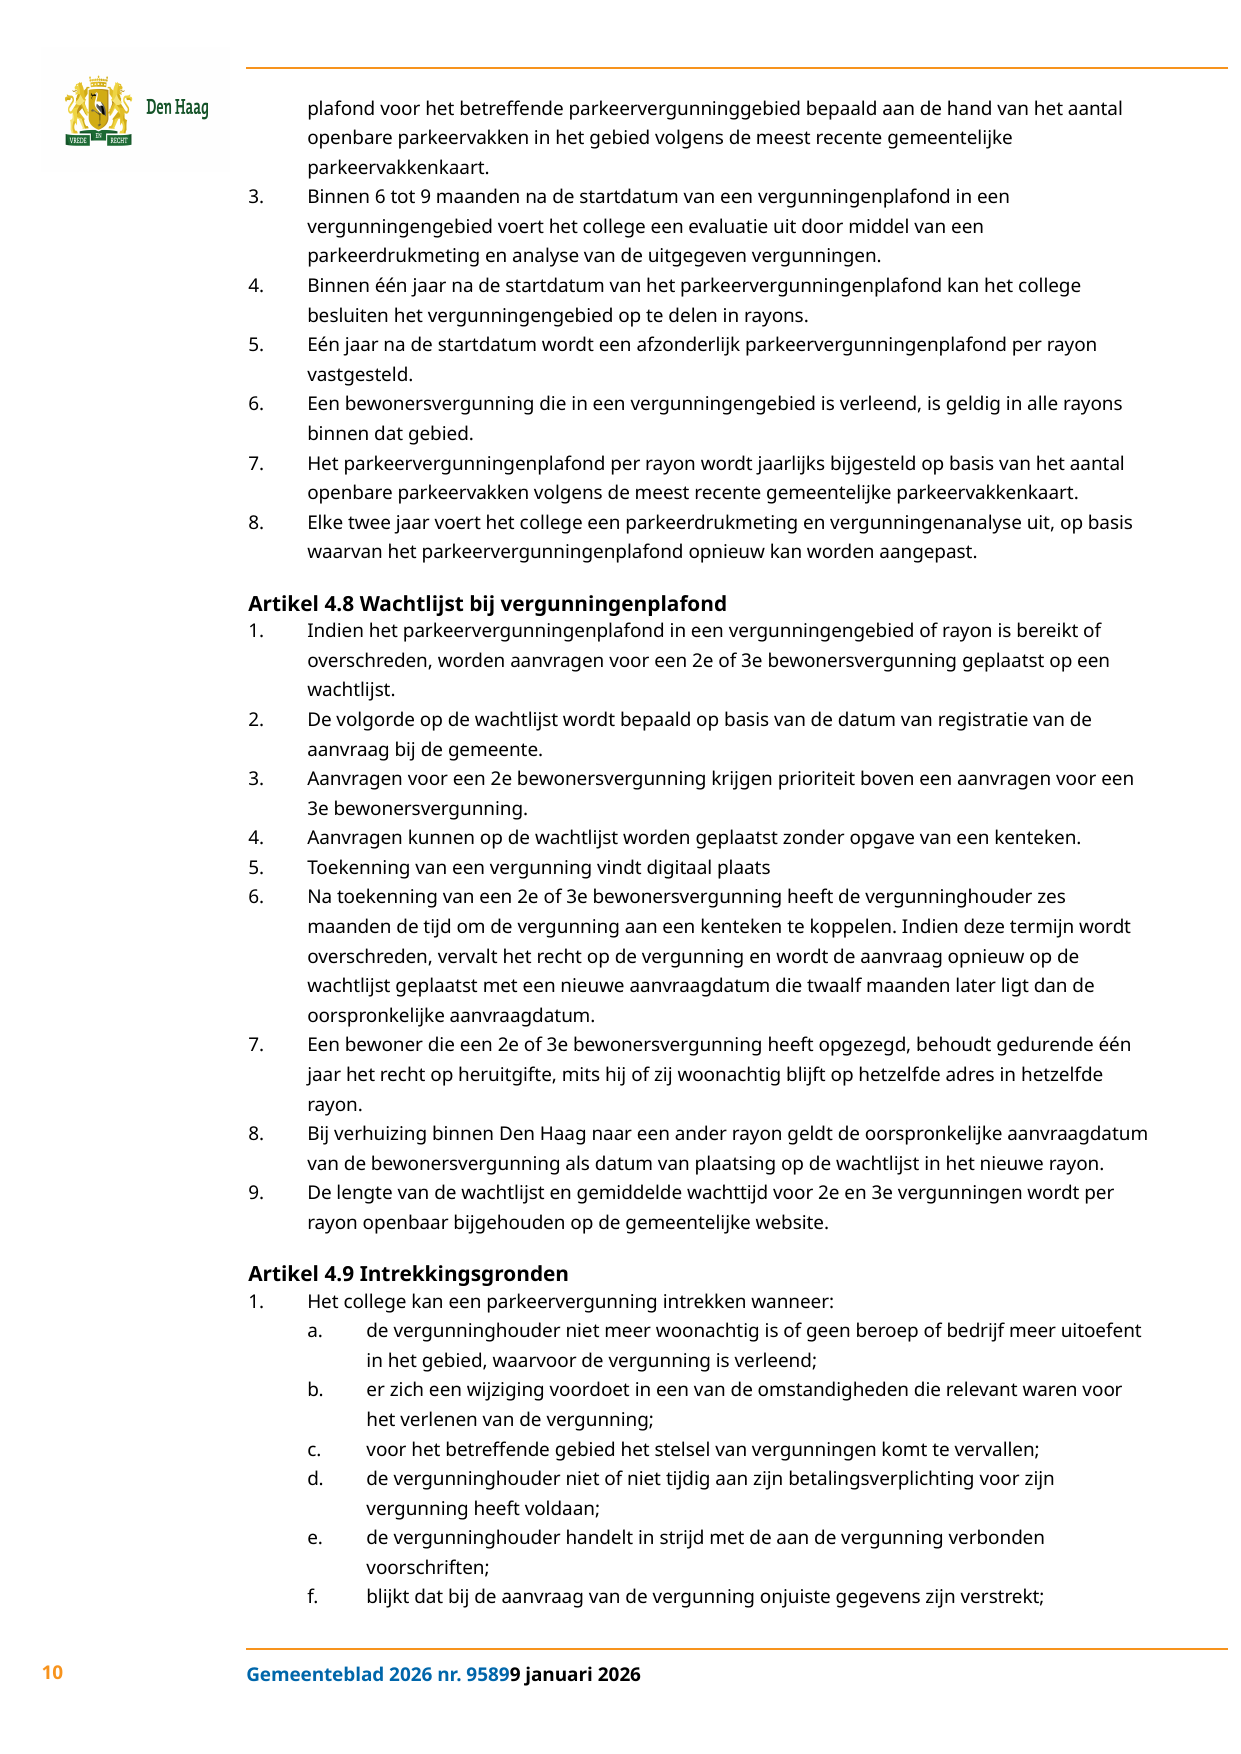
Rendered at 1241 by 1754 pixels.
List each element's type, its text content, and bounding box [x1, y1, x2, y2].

list Het college kan een parkeervergunning intrekken wanneer: [248, 1288, 1152, 1314]
list Indien het parkeervergunningenplafond in een vergunningengebied of rayon is bereikt of overschreden, worden aanvragen voor een 2e of 3e bewonersvergunning geplaatst op een wachtlijst. [248, 617, 1152, 702]
list De lengte van de wachtlijst en gemiddelde wachttijd voor 2e en 3e vergunningen wordt per rayon openbaar bijgehouden op de gemeentelijke website. [248, 1179, 1152, 1235]
list Binnen 6 tot 9 maanden na de startdatum van een vergunningenplafond in een vergunningengebied voert het college een evaluatie uit door middel van een parkeerdrukmeting en analyse van de uitgegeven vergunningen. [248, 183, 1152, 268]
list Binnen één jaar na de startdatum van het parkeervergunningenplafond kan het college besluiten het vergunningengebied op te delen in rayons. [248, 272, 1152, 328]
list Na toekenning van een 2e of 3e bewonersvergunning heeft de vergunninghouder zes maanden de tijd om de vergunning aan een kenteken te koppelen. Indien deze termijn wordt overschreden, vervalt het recht op de vergunning en wordt de aanvraag opnieuw op de wachtlijst geplaatst met een nieuwe aanvraagdatum die twaalf maanden later ligt dan de oorspronkelijke aanvraagdatum. [248, 884, 1152, 1028]
list Elke twee jaar voert het college een parkeerdrukmeting en vergunningenanalyse uit, op basis waarvan het parkeervergunningenplafond opnieuw kan worden aangepast. [248, 509, 1152, 564]
list Toekenning van een vergunning vindt digitaal plaats [248, 854, 1152, 880]
list De volgorde op de wachtlijst wordt bepaald op basis van de datum van registratie van de aanvraag bij de gemeente. [248, 706, 1152, 761]
list Het parkeervergunningenplafond per rayon wordt jaarlijks bijgesteld op basis van het aantal openbare parkeervakken volgens de meest recente gemeentelijke parkeervakkenkaart. [248, 450, 1152, 505]
list plafond voor het betreffende parkeervergunninggebied bepaald aan de hand van het aantal openbare parkeervakken in het gebied volgens de meest recente gemeentelijke parkeervakkenkaart. [248, 95, 1152, 180]
list Een bewoner die een 2e of 3e bewonersvergunning heeft opgezegd, behoudt gedurende één jaar het recht op heruitgifte, mits hij of zij woonachtig blijft op hetzelfde adres in hetzelfde rayon. [248, 1032, 1152, 1116]
list Bij verhuizing binnen Den Haag naar een ander rayon geldt de oorspronkelijke aanvraagdatum van de bewonersvergunning als datum van plaatsing op de wachtlijst in het nieuwe rayon. [248, 1120, 1152, 1176]
list er zich een wijziging voordoet in een van de omstandigheden die relevant waren voor het verlenen van de vergunning; [307, 1377, 1152, 1432]
list Een bewonersvergunning die in een vergunningengebied is verleend, is geldig in alle rayons binnen dat gebied. [248, 391, 1152, 446]
text Artikel 4.9 Intrekkingsgronden [248, 1259, 1152, 1288]
list Aanvragen kunnen op de wachtlijst worden geplaatst zonder opgave van een kenteken. [248, 824, 1152, 850]
text Artikel 4.8 Wachtlijst bij vergunningenplafond [248, 589, 1152, 617]
list Eén jaar na de startdatum wordt een afzonderlijk parkeervergunningenplafond per rayon vastgesteld. [248, 331, 1152, 387]
list de vergunninghouder handelt in strijd met de aan de vergunning verbonden voorschriften; [307, 1524, 1152, 1580]
list de vergunninghouder niet of niet tijdig aan zijn betalingsverplichting voor zijn vergunning heeft voldaan; [307, 1465, 1152, 1521]
list voor het betreffende gebied het stelsel van vergunningen komt te vervallen; [307, 1436, 1152, 1462]
picture [41, 47, 231, 172]
list blijkt dat bij de aanvraag van de vergunning onjuiste gegevens zijn verstrekt; [307, 1584, 1152, 1609]
list de vergunninghouder niet meer woonachtig is of geen beroep of bedrijf meer uitoefent in het gebied, waarvoor de vergunning is verleend; [307, 1317, 1152, 1373]
list Aanvragen voor een 2e bewonersvergunning krijgen prioriteit boven een aanvragen voor een 3e bewonersvergunning. [248, 765, 1152, 821]
